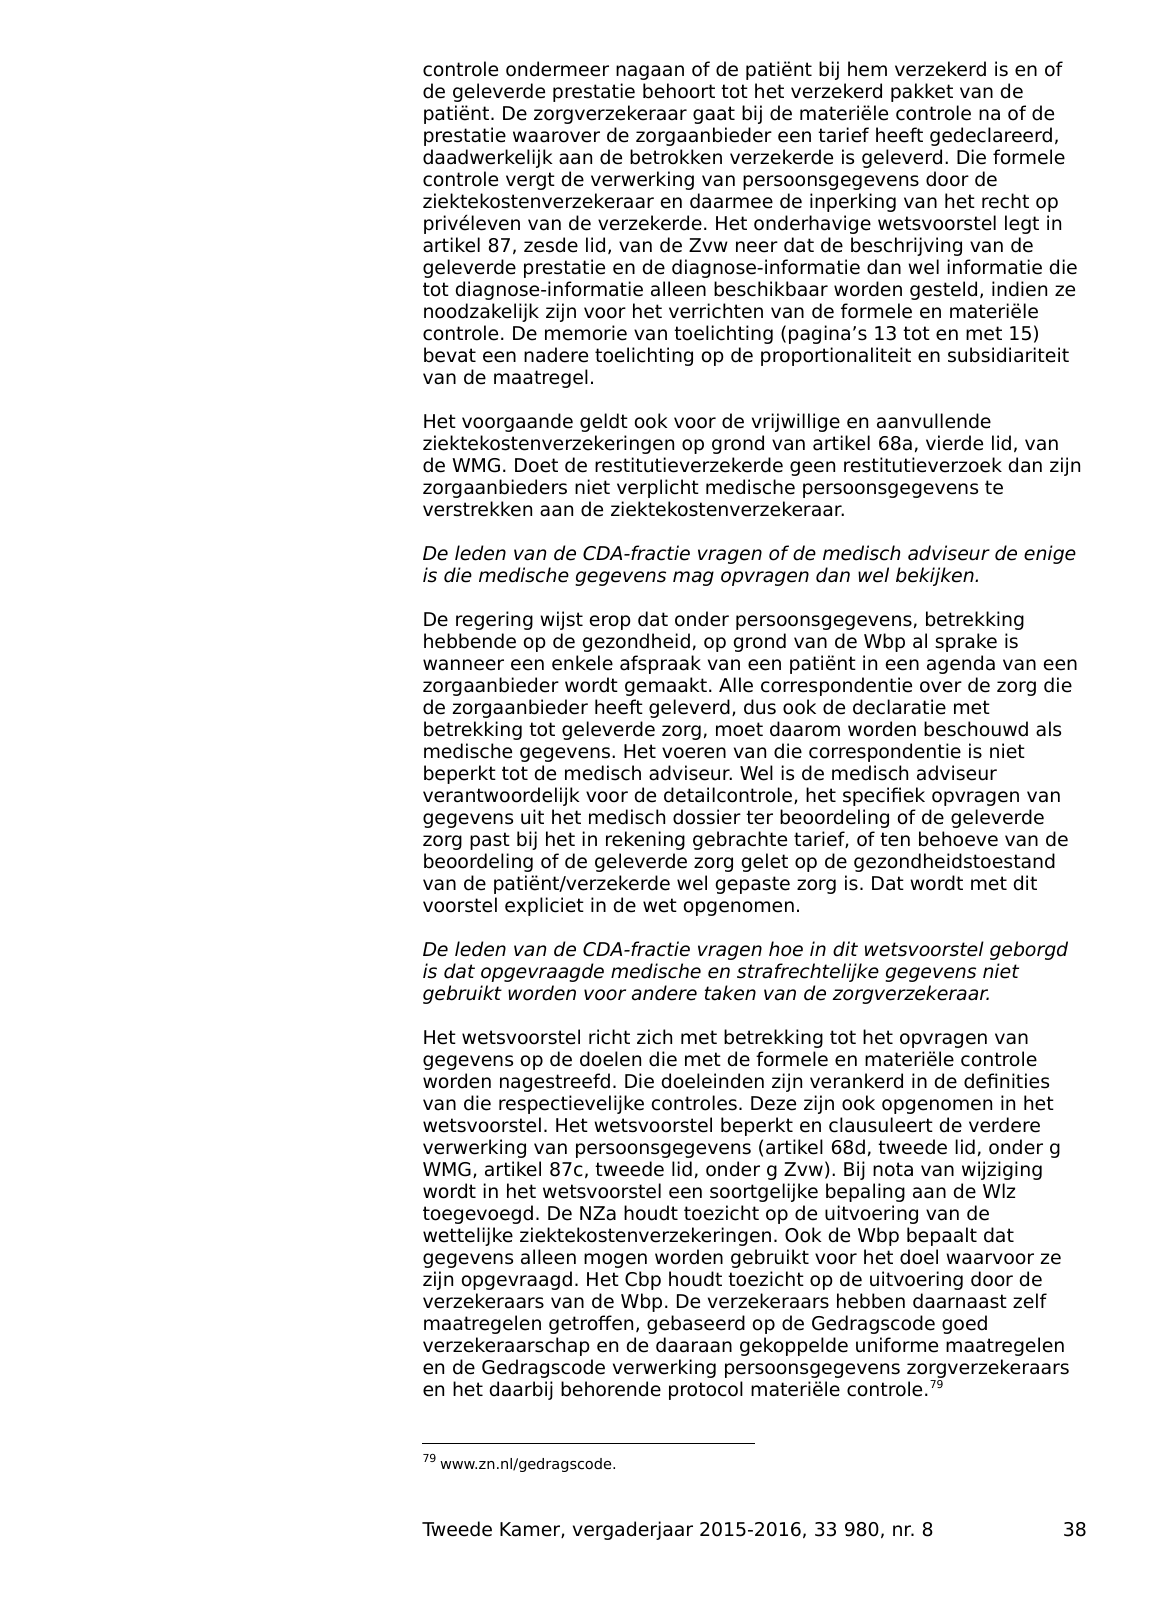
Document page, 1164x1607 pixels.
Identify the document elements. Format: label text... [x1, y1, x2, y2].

text Het voorgaande geldt ook voor de vrijwillige en aanvullende ziektekostenverzekeringen op grond van artikel 68a, vierde lid, van de WMG. Doet de restitutieverzekerde geen restitutieverzoek dan zijn zorgaanbieders niet verplicht medische persoonsgegevens te verstrekken aan de ziektekostenverzekeraar. [422, 411, 1087, 521]
text www.zn.nl/gedragscode. [422, 1452, 1087, 1474]
text controle ondermeer nagaan of de patiënt bij hem verzekerd is en of de geleverde prestatie behoort tot het verzekerd pakket van de patiënt. De zorgverzekeraar gaat bij de materiële controle na of de prestatie waarover de zorgaanbieder een tarief heeft gedeclareerd, daadwerkelijk aan de betrokken verzekerde is geleverd. Die formele controle vergt de verwerking van persoonsgegevens door de ziektekostenverzekeraar en daarmee de inperking van het recht op privéleven van de verzekerde. Het onderhavige wetsvoorstel legt in artikel 87, zesde lid, van de Zvw neer dat de beschrijving van de geleverde prestatie en de diagnose-informatie dan wel informatie die tot diagnose-informatie alleen beschikbaar worden gesteld, indien ze noodzakelijk zijn voor het verrichten van de formele en materiële controle. De memorie van toelichting (pagina’s 13 tot en met 15) bevat een nadere toelichting op de proportionaliteit en subsidiariteit van de maatregel. [422, 59, 1087, 389]
text De regering wijst erop dat onder persoonsgegevens, betrekking hebbende op de gezondheid, op grond van de Wbp al sprake is wanneer een enkele afspraak van een patiënt in een agenda van een zorgaanbieder wordt gemaakt. Alle correspondentie over de zorg die de zorgaanbieder heeft geleverd, dus ook de declaratie met betrekking tot geleverde zorg, moet daarom worden beschouwd als medische gegevens. Het voeren van die correspondentie is niet beperkt tot de medisch adviseur. Wel is de medisch adviseur verantwoordelijk voor de detailcontrole, het specifiek opvragen van gegevens uit het medisch dossier ter beoordeling of de geleverde zorg past bij het in rekening gebrachte tarief, of ten behoeve van de beoordeling of de geleverde zorg gelet op de gezondheidstoestand van de patiënt/verzekerde wel gepaste zorg is. Dat wordt met dit voorstel expliciet in de wet opgenomen. [422, 609, 1087, 917]
text De leden van de CDA-fractie vragen hoe in dit wetsvoorstel geborgd is dat opgevraagde medische en strafrechtelijke gegevens niet gebruikt worden voor andere taken van de zorgverzekeraar. [422, 939, 1087, 1005]
text Het wetsvoorstel richt zich met betrekking tot het opvragen van gegevens op de doelen die met de formele en materiële controle worden nagestreefd. Die doeleinden zijn verankerd in de definities van die respectievelijke controles. Deze zijn ook opgenomen in het wetsvoorstel. Het wetsvoorstel beperkt en clausuleert de verdere verwerking van persoonsgegevens (artikel 68d, tweede lid, onder g WMG, artikel 87c, tweede lid, onder g Zvw). Bij nota van wijziging wordt in het wetsvoorstel een soortgelijke bepaling aan de Wlz toegevoegd. De NZa houdt toezicht op de uitvoering van de wettelijke ziektekostenverzekeringen. Ook de Wbp bepaalt dat gegevens alleen mogen worden gebruikt voor het doel waarvoor ze zijn opgevraagd. Het Cbp houdt toezicht op de uitvoering door de verzekeraars van de Wbp. De verzekeraars hebben daarnaast zelf maatregelen getroffen, gebaseerd op de Gedragscode goed verzekeraarschap en de daaraan gekoppelde uniforme maatregelen en de Gedragscode verwerking persoonsgegevens zorgverzekeraars en het daarbij behorende protocol materiële controle. [422, 1027, 1087, 1401]
text De leden van de CDA-fractie vragen of de medisch adviseur de enige is die medische gegevens mag opvragen dan wel bekijken. [422, 543, 1087, 587]
